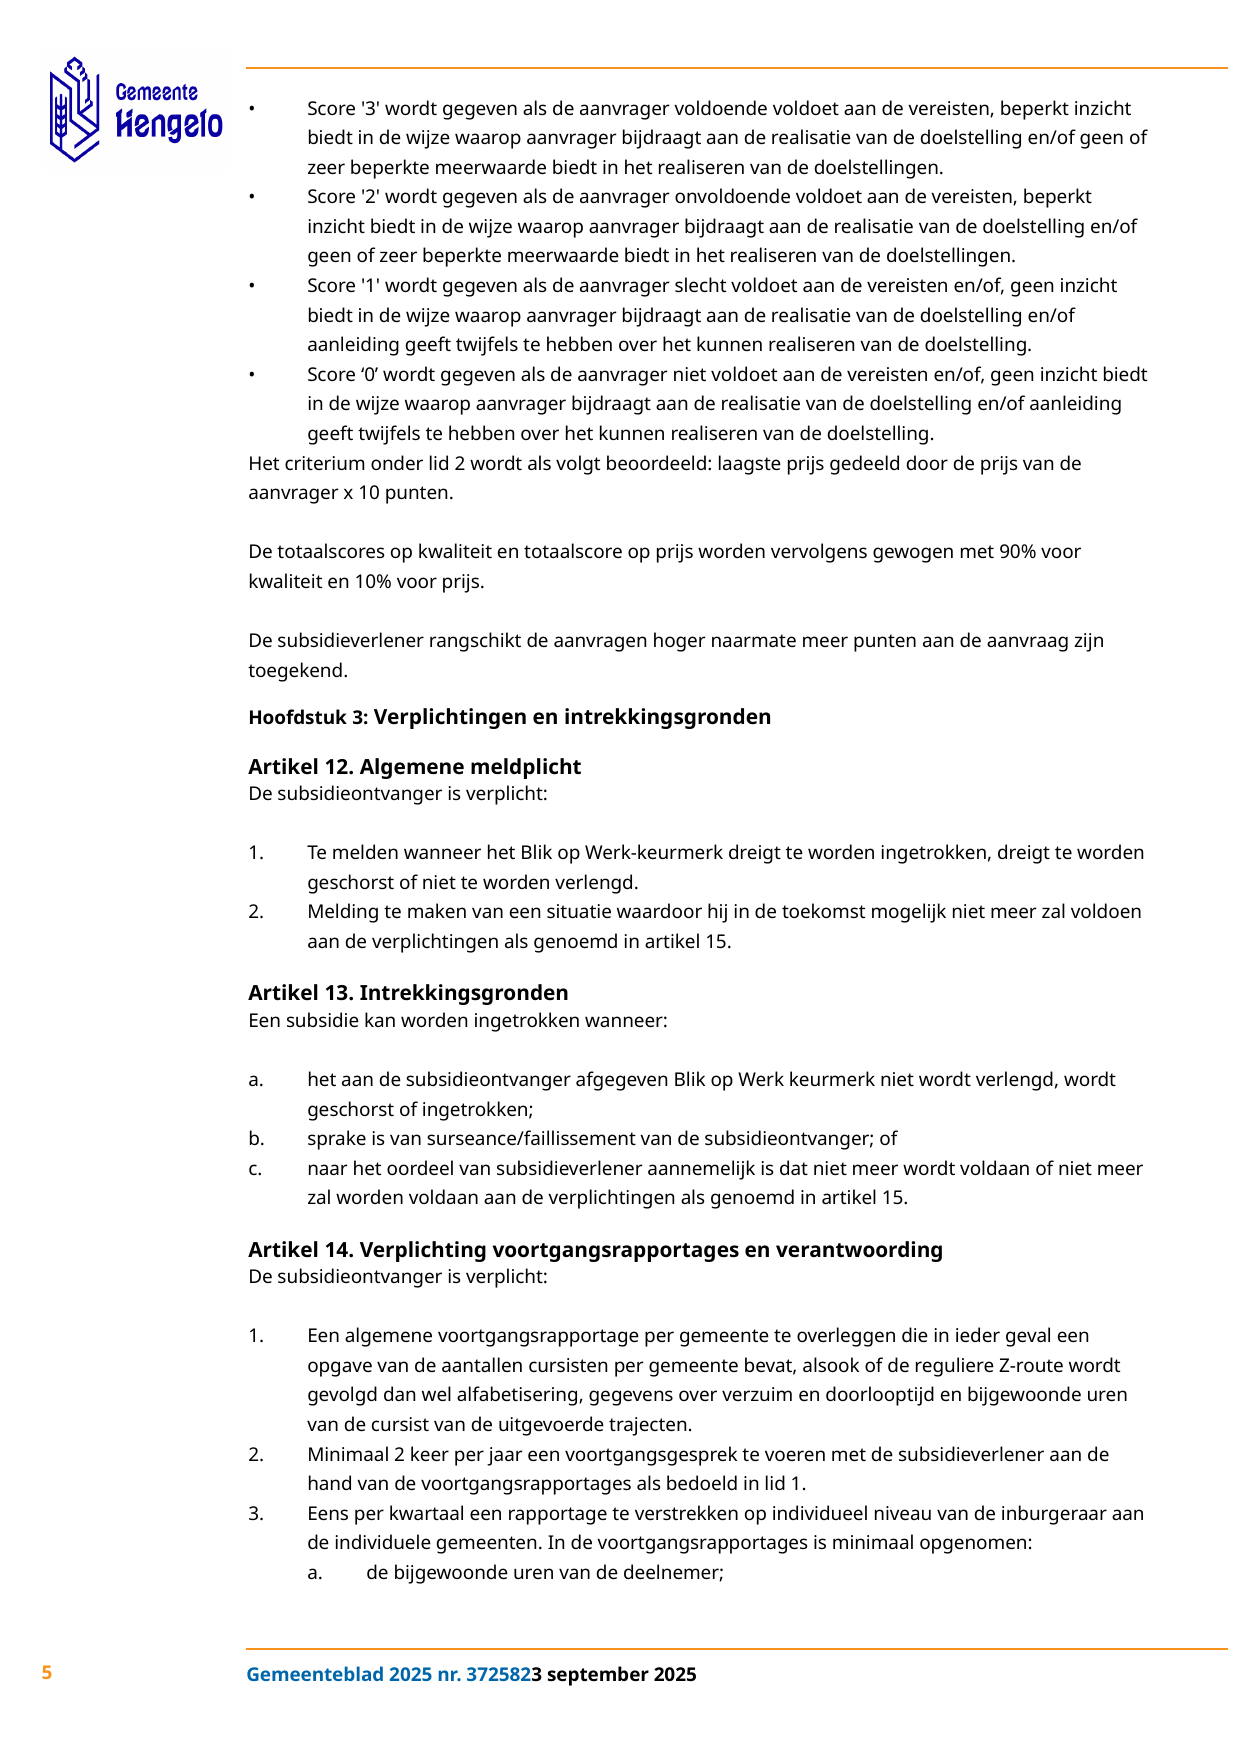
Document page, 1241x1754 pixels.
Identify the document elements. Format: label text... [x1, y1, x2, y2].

text Artikel 12. Algemene meldplicht [248, 752, 1152, 780]
text Een subsidie kan worden ingetrokken wanneer: [248, 1007, 1152, 1033]
picture [41, 47, 231, 172]
text De subsidieontvanger is verplicht: [248, 1263, 1152, 1289]
list Score '1' wordt gegeven als de aanvrager slecht voldoet aan de vereisten en/of, geen inzicht biedt in de wijze waarop aanvrager bijdraagt aan de realisatie van de doelstelling en/of aanleiding geeft twijfels te hebben over het kunnen realiseren van de doelstelling. [248, 272, 1152, 357]
list Score '3' wordt gegeven als de aanvrager voldoende voldoet aan de vereisten, beperkt inzicht biedt in de wijze waarop aanvrager bijdraagt aan de realisatie van de doelstelling en/of geen of zeer beperkte meerwaarde biedt in het realiseren van de doelstellingen. [248, 95, 1152, 180]
list Melding te maken van een situatie waardoor hij in de toekomst mogelijk niet meer zal voldoen aan de verplichtingen als genoemd in artikel 15. [248, 898, 1152, 954]
list Score '2' wordt gegeven als de aanvrager onvoldoende voldoet aan de vereisten, beperkt inzicht biedt in de wijze waarop aanvrager bijdraagt aan de realisatie van de doelstelling en/of geen of zeer beperkte meerwaarde biedt in het realiseren van de doelstellingen. [248, 183, 1152, 268]
text Het criterium onder lid 2 wordt als volgt beoordeeld: laagste prijs gedeeld door de prijs van de aanvrager x 10 punten. [248, 450, 1152, 505]
list naar het oordeel van subsidieverlener aannemelijk is dat niet meer wordt voldaan of niet meer zal worden voldaan aan de verplichtingen als genoemd in artikel 15. [248, 1155, 1152, 1210]
list Te melden wanneer het Blik op Werk-keurmerk dreigt te worden ingetrokken, dreigt te worden geschorst of niet te worden verlengd. [248, 839, 1152, 895]
list Eens per kwartaal een rapportage te verstrekken op individueel niveau van de inburgeraar aan de individuele gemeenten. In de voortgangsrapportages is minimaal opgenomen: [248, 1500, 1152, 1555]
text Hoofdstuk 3: Verplichtingen en intrekkingsgronden [248, 702, 1152, 731]
list Minimaal 2 keer per jaar een voortgangsgesprek te voeren met de subsidieverlener aan de hand van de voortgangsrapportages als bedoeld in lid 1. [248, 1441, 1152, 1496]
text De totaalscores op kwaliteit en totaalscore op prijs worden vervolgens gewogen met 90% voor kwaliteit en 10% voor prijs. [248, 538, 1152, 594]
text Artikel 14. Verplichting voortgangsrapportages en verantwoording [248, 1235, 1152, 1263]
list Score ‘0’ wordt gegeven als de aanvrager niet voldoet aan de vereisten en/of, geen inzicht biedt in de wijze waarop aanvrager bijdraagt aan de realisatie van de doelstelling en/of aanleiding geeft twijfels te hebben over het kunnen realiseren van de doelstelling. [248, 361, 1152, 446]
text De subsidieverlener rangschikt de aanvragen hoger naarmate meer punten aan de aanvraag zijn toegekend. [248, 627, 1152, 683]
list het aan de subsidieontvanger afgegeven Blik op Werk keurmerk niet wordt verlengd, wordt geschorst of ingetrokken; [248, 1066, 1152, 1121]
list de bijgewoonde uren van de deelnemer; [307, 1559, 1152, 1585]
text De subsidieontvanger is verplicht: [248, 780, 1152, 806]
text Artikel 13. Intrekkingsgronden [248, 978, 1152, 1007]
list Een algemene voortgangsrapportage per gemeente te overleggen die in ieder geval een opgave van de aantallen cursisten per gemeente bevat, alsook of de reguliere Z-route wordt gevolgd dan wel alfabetisering, gegevens over verzuim en doorlooptijd en bijgewoonde uren van de cursist van de uitgevoerde trajecten. [248, 1322, 1152, 1437]
list sprake is van surseance/faillissement van de subsidieontvanger; of [248, 1125, 1152, 1151]
